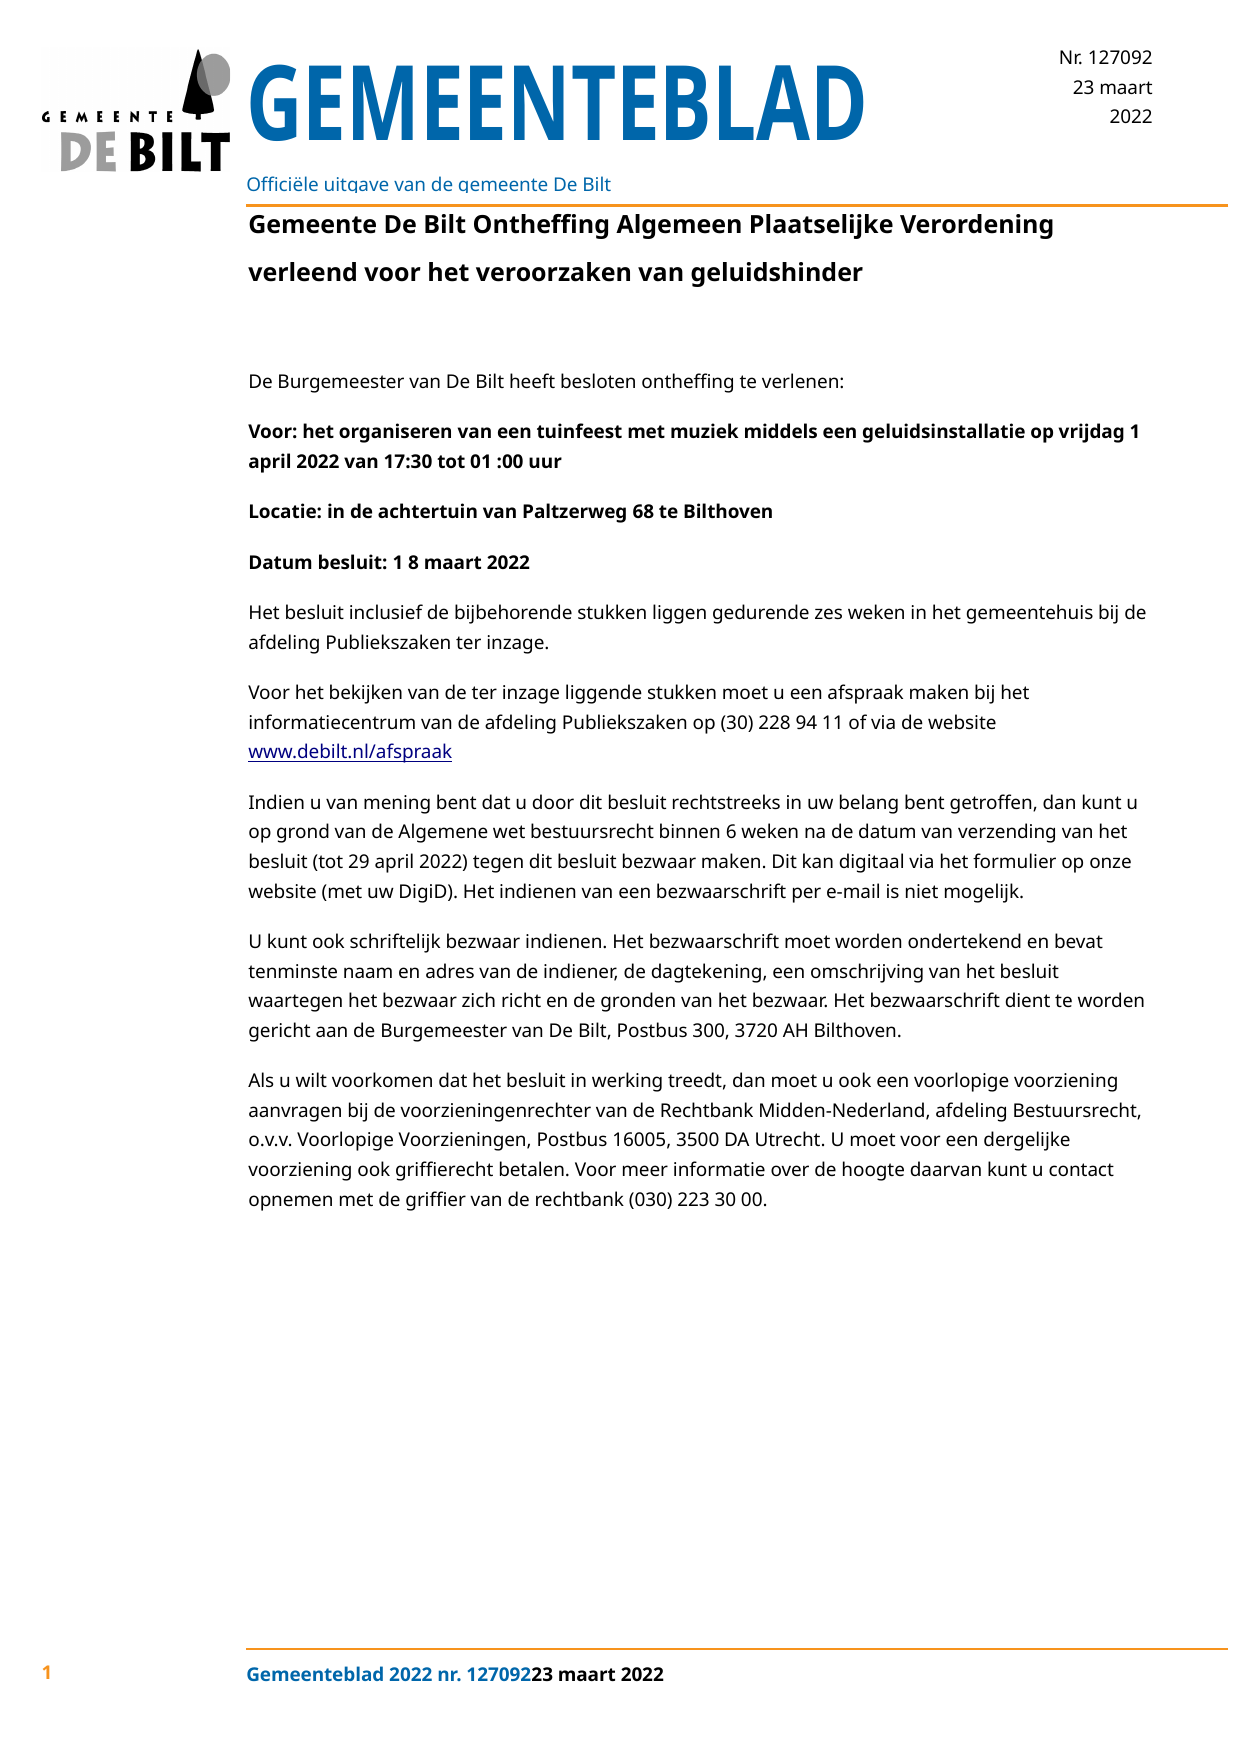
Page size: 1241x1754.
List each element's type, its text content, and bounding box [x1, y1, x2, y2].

text Het besluit inclusief de bijbehorende stukken liggen gedurende zes weken in het gemeentehuis bij de afdeling Publiekszaken ter inzage. [248, 599, 1152, 655]
text Als u wilt voorkomen dat het besluit in werking treedt, dan moet u ook een voorlopige voorziening aanvragen bij de voorzieningenrechter van de Rechtbank Midden-Nederland, afdeling Bestuursrecht, o.v.v. Voorlopige Voorzieningen, Postbus 16005, 3500 DA Utrecht. U moet voor een dergelijke voorziening ook griffierecht betalen. Voor meer informatie over de hoogte daarvan kunt u contact opnemen met de griffier van de rechtbank (030) 223 30 00. [248, 1067, 1152, 1212]
text Indien u van mening bent dat u door dit besluit rechtstreeks in uw belang bent getroffen, dan kunt u op grond van de Algemene wet bestuursrecht binnen 6 weken na de datum van verzending van het besluit (tot 29 april 2022) tegen dit besluit bezwaar maken. Dit kan digitaal via het formulier op onze website (met uw DigiD). Het indienen van een bezwaarschrift per e-mail is niet mogelijk. [248, 789, 1152, 904]
picture [41, 47, 231, 172]
text Locatie: in de achtertuin van Paltzerweg 68 te Bilthoven [248, 499, 1152, 524]
text Gemeente De Bilt Ontheffing Algemeen Plaatselijke Verordening verleend voor het veroorzaken van geluidshinder [248, 207, 1152, 288]
text Voor: het organiseren van een tuinfeest met muziek middels een geluidsinstallatie op vrijdag 1 april 2022 van 17:30 tot 01 :00 uur [248, 419, 1152, 474]
text U kunt ook schriftelijk bezwaar indienen. Het bezwaarschrift moet worden ondertekend en bevat tenminste naam en adres van de indiener, de dagtekening, een omschrijving van het besluit waartegen het bezwaar zich richt en de gronden van het bezwaar. Het bezwaarschrift dient te worden gericht aan de Burgemeester van De Bilt, Postbus 300, 3720 AH Bilthoven. [248, 928, 1152, 1043]
text Datum besluit: 1 8 maart 2022 [248, 549, 1152, 575]
text De Burgemeester van De Bilt heeft besloten ontheffing te verlenen: [248, 368, 1152, 394]
text Voor het bekijken van de ter inzage liggende stukken moet u een afspraak maken bij het informatiecentrum van de afdeling Publiekszaken op (30) 228 94 11 of via de website www.debilt.nl/afspraak [248, 679, 1152, 764]
